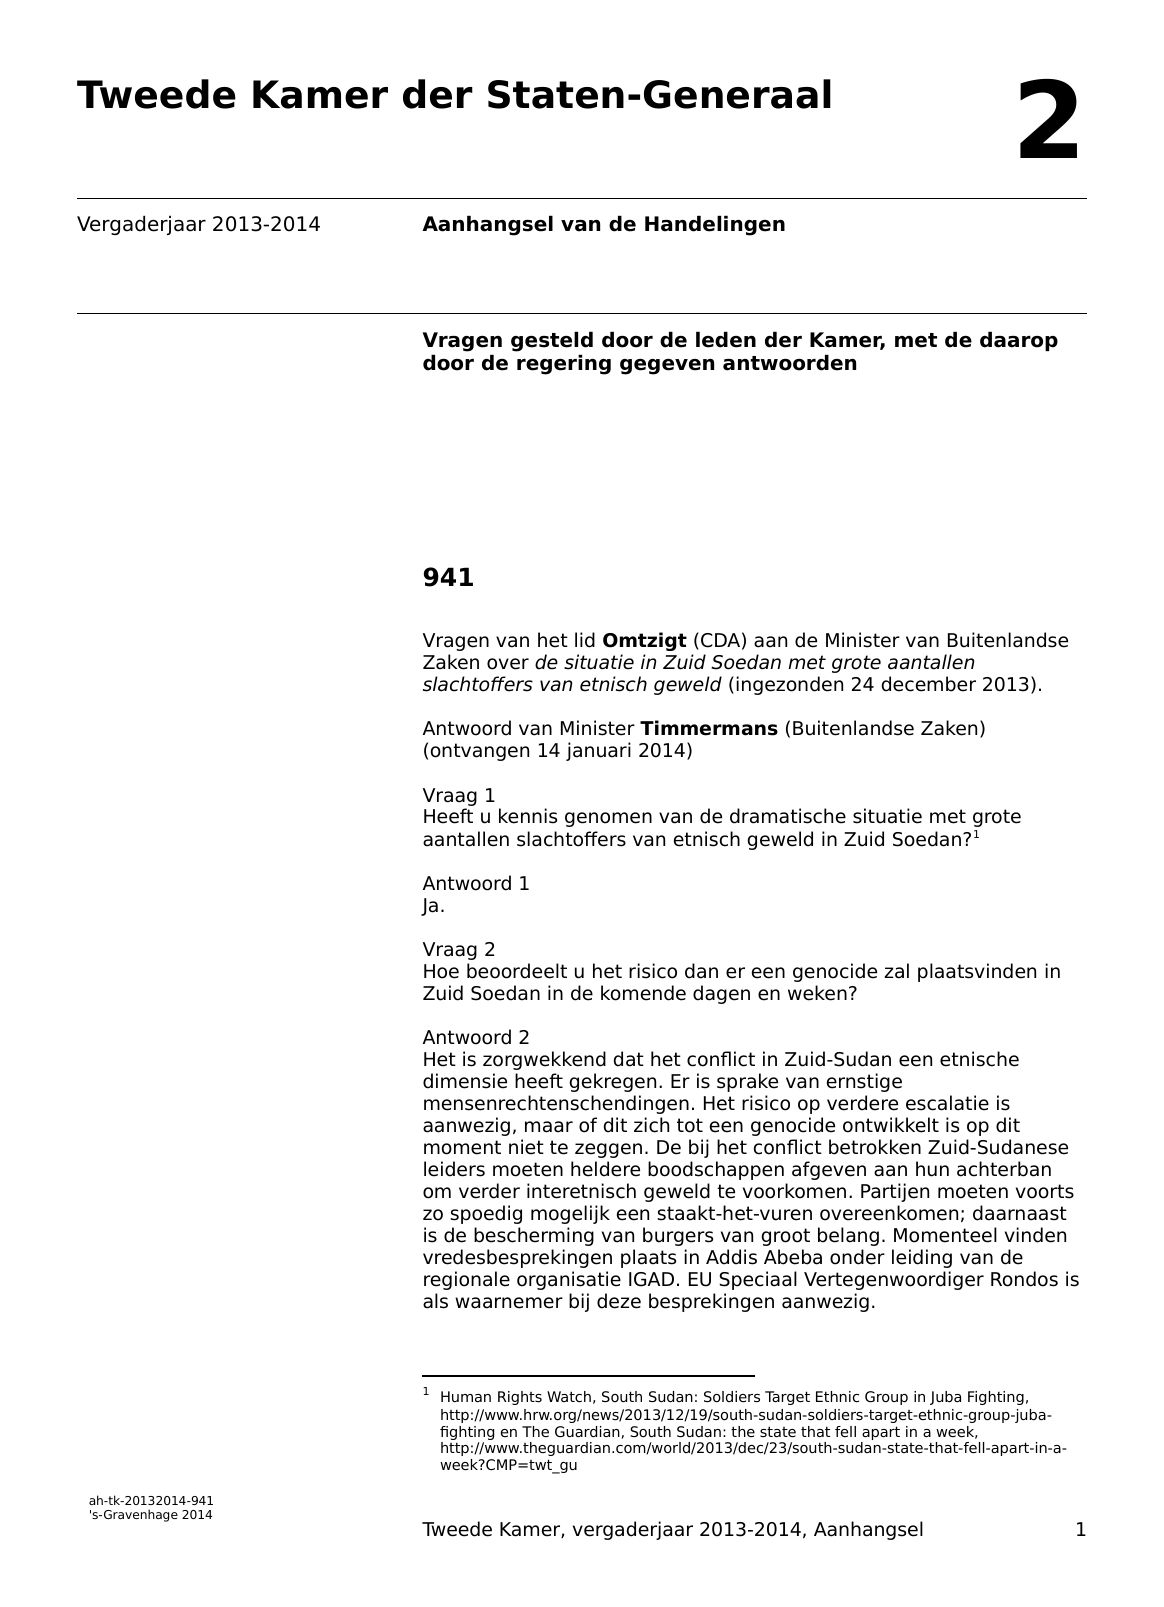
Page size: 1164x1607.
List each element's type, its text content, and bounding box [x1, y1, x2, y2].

text Vraag 2 [422, 939, 1087, 961]
table_header Tweede Kamer der Staten-Generaal [77, 59, 886, 198]
text Vraag 1 [422, 784, 1087, 806]
text Human Rights Watch, South Sudan: Soldiers Target Ethnic Group in Juba Fighting, http://www.hrw.org/news/2013/12/19/south-sudan-soldiers-target-ethnic-group-juba-fighting en The Guardian, South Sudan: the state that fell apart in a week, http://www.theguardian.com/world/2013/dec/23/south-sudan-state-that-fell-apart-in-a-week?CMP=twt_gu [422, 1385, 1087, 1474]
text ah-tk-20132014-941 [88, 1494, 323, 1508]
table_cell Vergaderjaar 2013-2014 [77, 199, 422, 313]
text 941 [422, 563, 1087, 592]
text Antwoord van Minister Timmermans (Buitenlandse Zaken) (ontvangen 14 januari 2014) [422, 718, 1087, 762]
table_cell Vragen gesteld door de leden der Kamer, met de daarop door de regering gegeven antwoorden [422, 314, 1087, 375]
text 's-Gravenhage 2014 [88, 1508, 323, 1522]
text Vragen van het lid Omtzigt (CDA) aan de Minister van Buitenlandse Zaken over de situatie in Zuid Soedan met grote aantallen slachtoffers van etnisch geweld (ingezonden 24 december 2013). [422, 630, 1087, 696]
table_cell [77, 314, 422, 375]
text Heeft u kennis genomen van de dramatische situatie met grote aantallen slachtoffers van etnisch geweld in Zuid Soedan? [422, 806, 1087, 850]
text Antwoord 2 [422, 1027, 1087, 1049]
table_cell Aanhangsel van de Handelingen [422, 199, 1087, 313]
text Het is zorgwekkend dat het conflict in Zuid-Sudan een etnische dimensie heeft gekregen. Er is sprake van ernstige mensenrechtenschendingen. Het risico op verdere escalatie is aanwezig, maar of dit zich tot een genocide ontwikkelt is op dit moment niet te zeggen. De bij het conflict betrokken Zuid-Sudanese leiders moeten heldere boodschappen afgeven aan hun achterban om verder interetnisch geweld te voorkomen. Partijen moeten voorts zo spoedig mogelijk een staakt-het-vuren overeenkomen; daarnaast is de bescherming van burgers van groot belang. Momenteel vinden vredesbesprekingen plaats in Addis Abeba onder leiding van de regionale organisatie IGAD. EU Speciaal Vertegenwoordiger Rondos is als waarnemer bij deze besprekingen aanwezig. [422, 1049, 1087, 1313]
text Antwoord 1 [422, 873, 1087, 894]
table_header 2 [886, 59, 1087, 198]
text Hoe beoordeelt u het risico dan er een genocide zal plaatsvinden in Zuid Soedan in de komende dagen en weken? [422, 961, 1087, 1005]
text Ja. [422, 894, 1087, 917]
